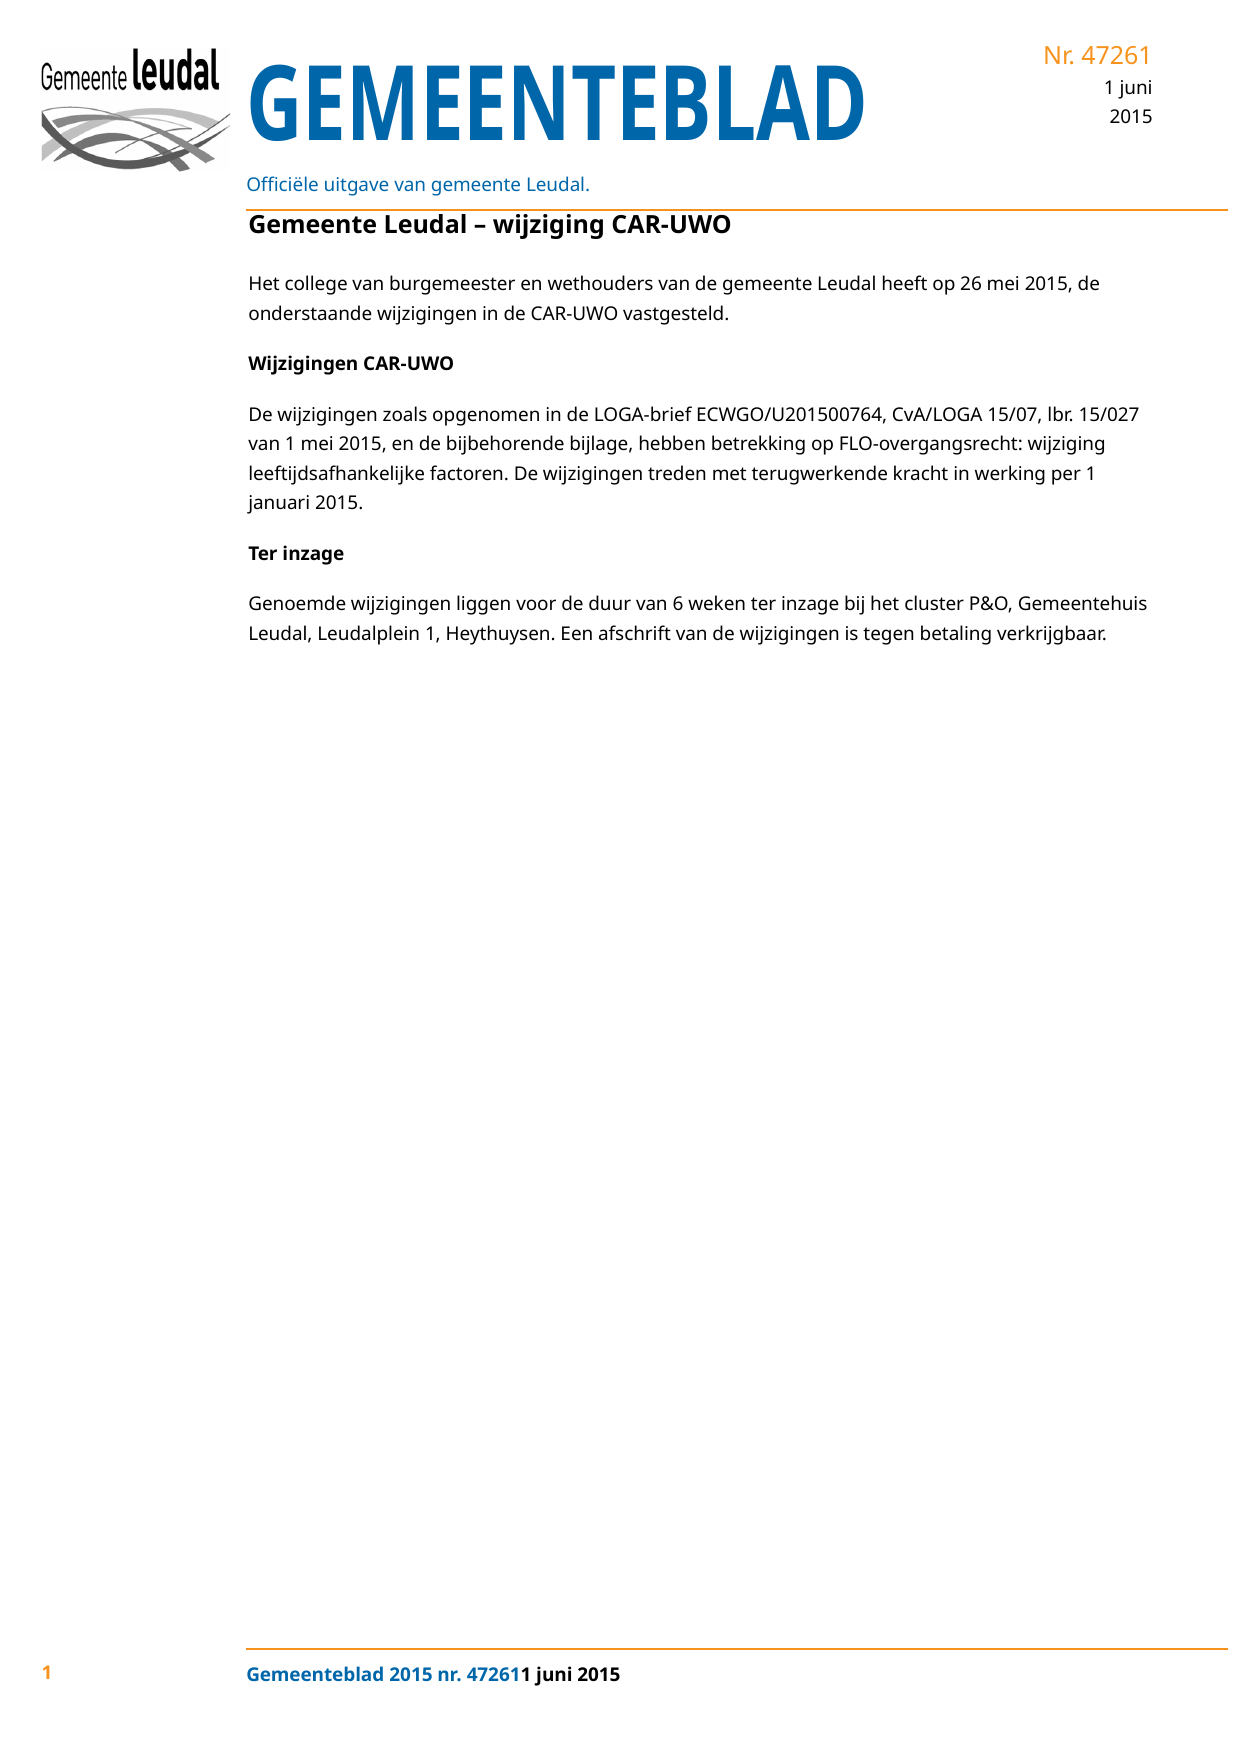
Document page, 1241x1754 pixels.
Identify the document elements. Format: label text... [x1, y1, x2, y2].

text Genoemde wijzigingen liggen voor de duur van 6 weken ter inzage bij het cluster P&O, Gemeentehuis Leudal, Leudalplein 1, Heythuysen. Een afschrift van de wijzigingen is tegen betaling verkrijgbaar. [248, 590, 1152, 646]
text Wijzigingen CAR-UWO [248, 350, 1152, 376]
picture [41, 47, 231, 172]
text Het college van burgemeester en wethouders van de gemeente Leudal heeft op 26 mei 2015, de onderstaande wijzigingen in de CAR-UWO vastgesteld. [248, 270, 1152, 326]
text Ter inzage [248, 540, 1152, 566]
text De wijzigingen zoals opgenomen in de LOGA-brief ECWGO/U201500764, CvA/LOGA 15/07, lbr. 15/027 van 1 mei 2015, en de bijbehorende bijlage, hebben betrekking op FLO-overgangsrecht: wijziging leeftijdsafhankelijke factoren. De wijzigingen treden met terugwerkende kracht in werking per 1 januari 2015. [248, 401, 1152, 515]
text Gemeente Leudal – wijziging CAR-UWO [248, 211, 1152, 241]
